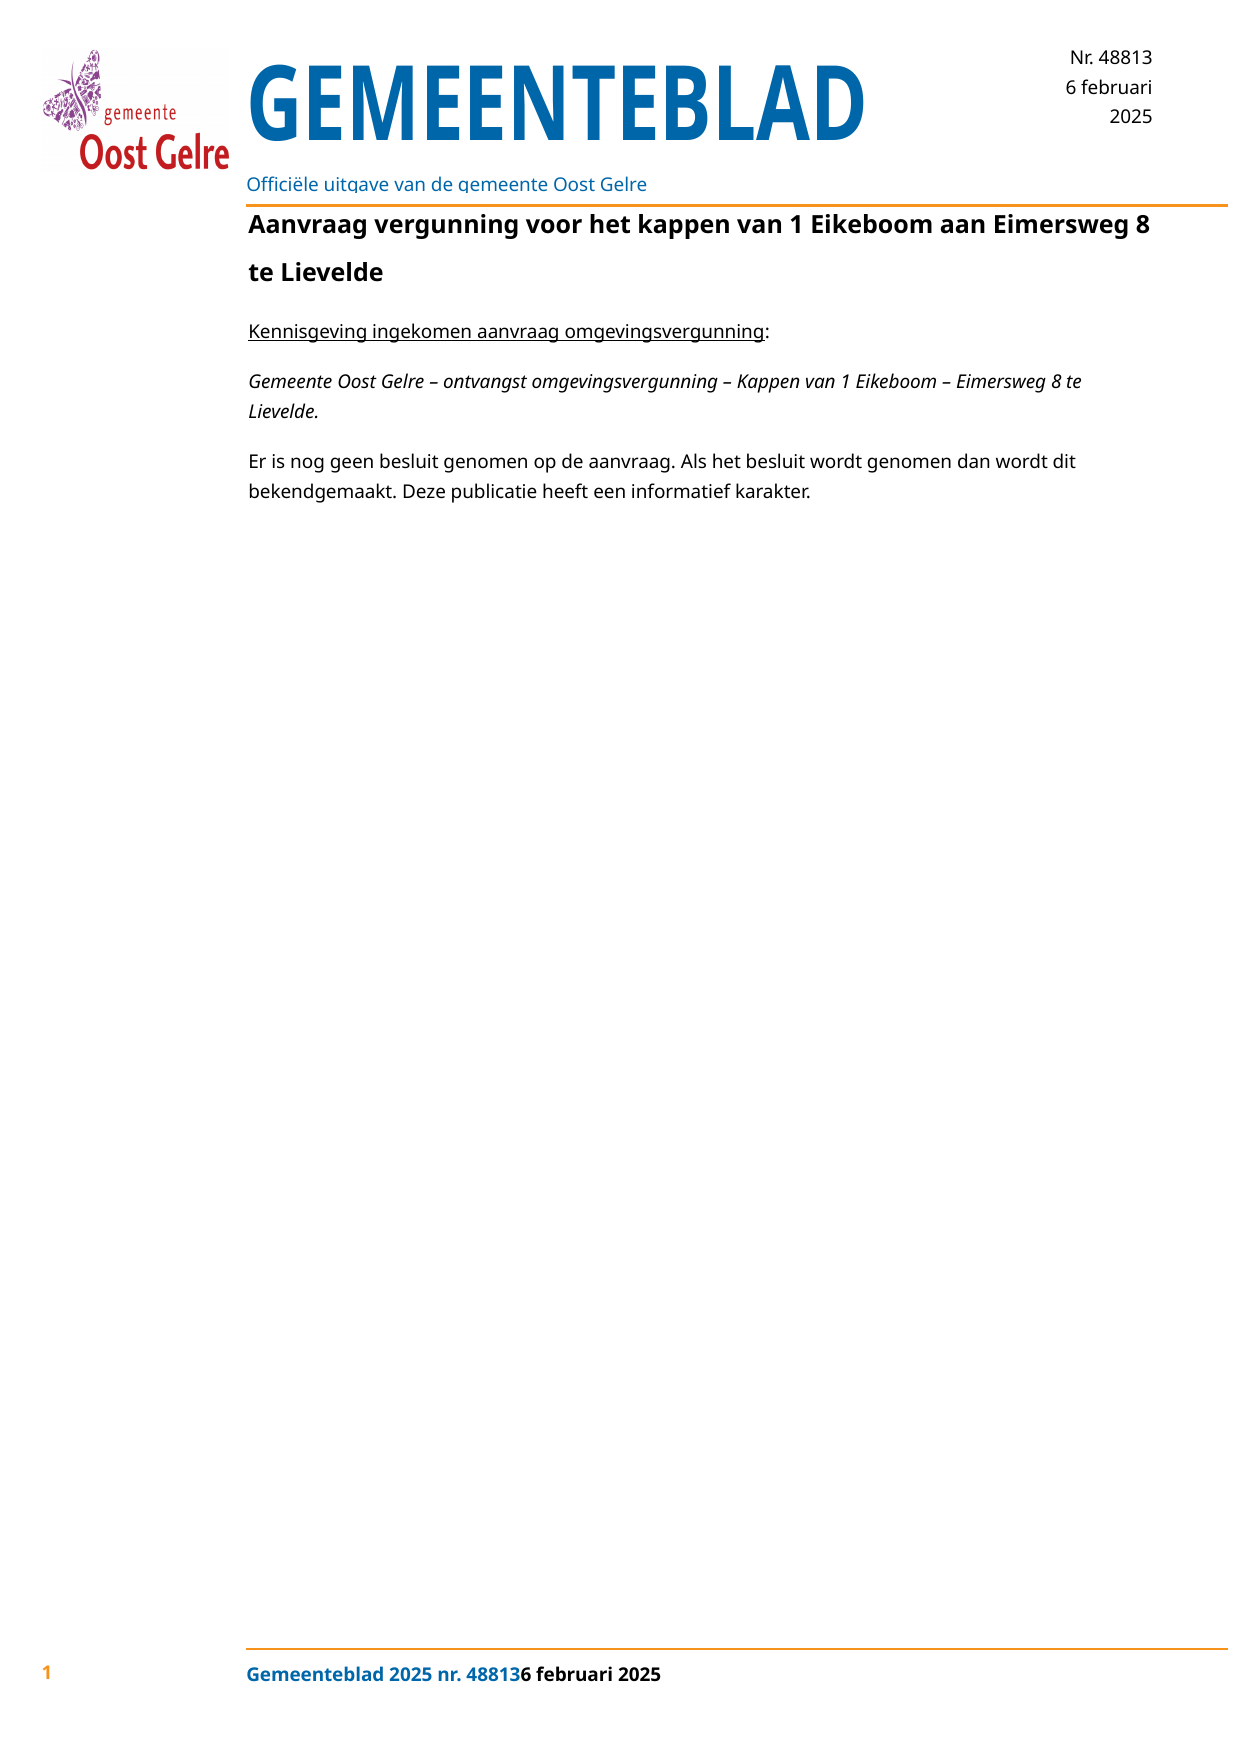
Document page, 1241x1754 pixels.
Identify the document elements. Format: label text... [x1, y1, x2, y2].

text Er is nog geen besluit genomen op de aanvraag. Als het besluit wordt genomen dan wordt dit bekendgemaakt. Deze publicatie heeft een informatief karakter. [248, 448, 1152, 504]
text Gemeente Oost Gelre – ontvangst omgevingsvergunning – Kappen van 1 Eikeboom – Eimersweg 8 te Lievelde. [248, 368, 1152, 424]
text Kennisgeving ingekomen aanvraag omgevingsvergunning: [248, 318, 1152, 344]
text Aanvraag vergunning voor het kappen van 1 Eikeboom aan Eimersweg 8 te Lievelde [248, 207, 1152, 288]
picture [41, 47, 231, 172]
